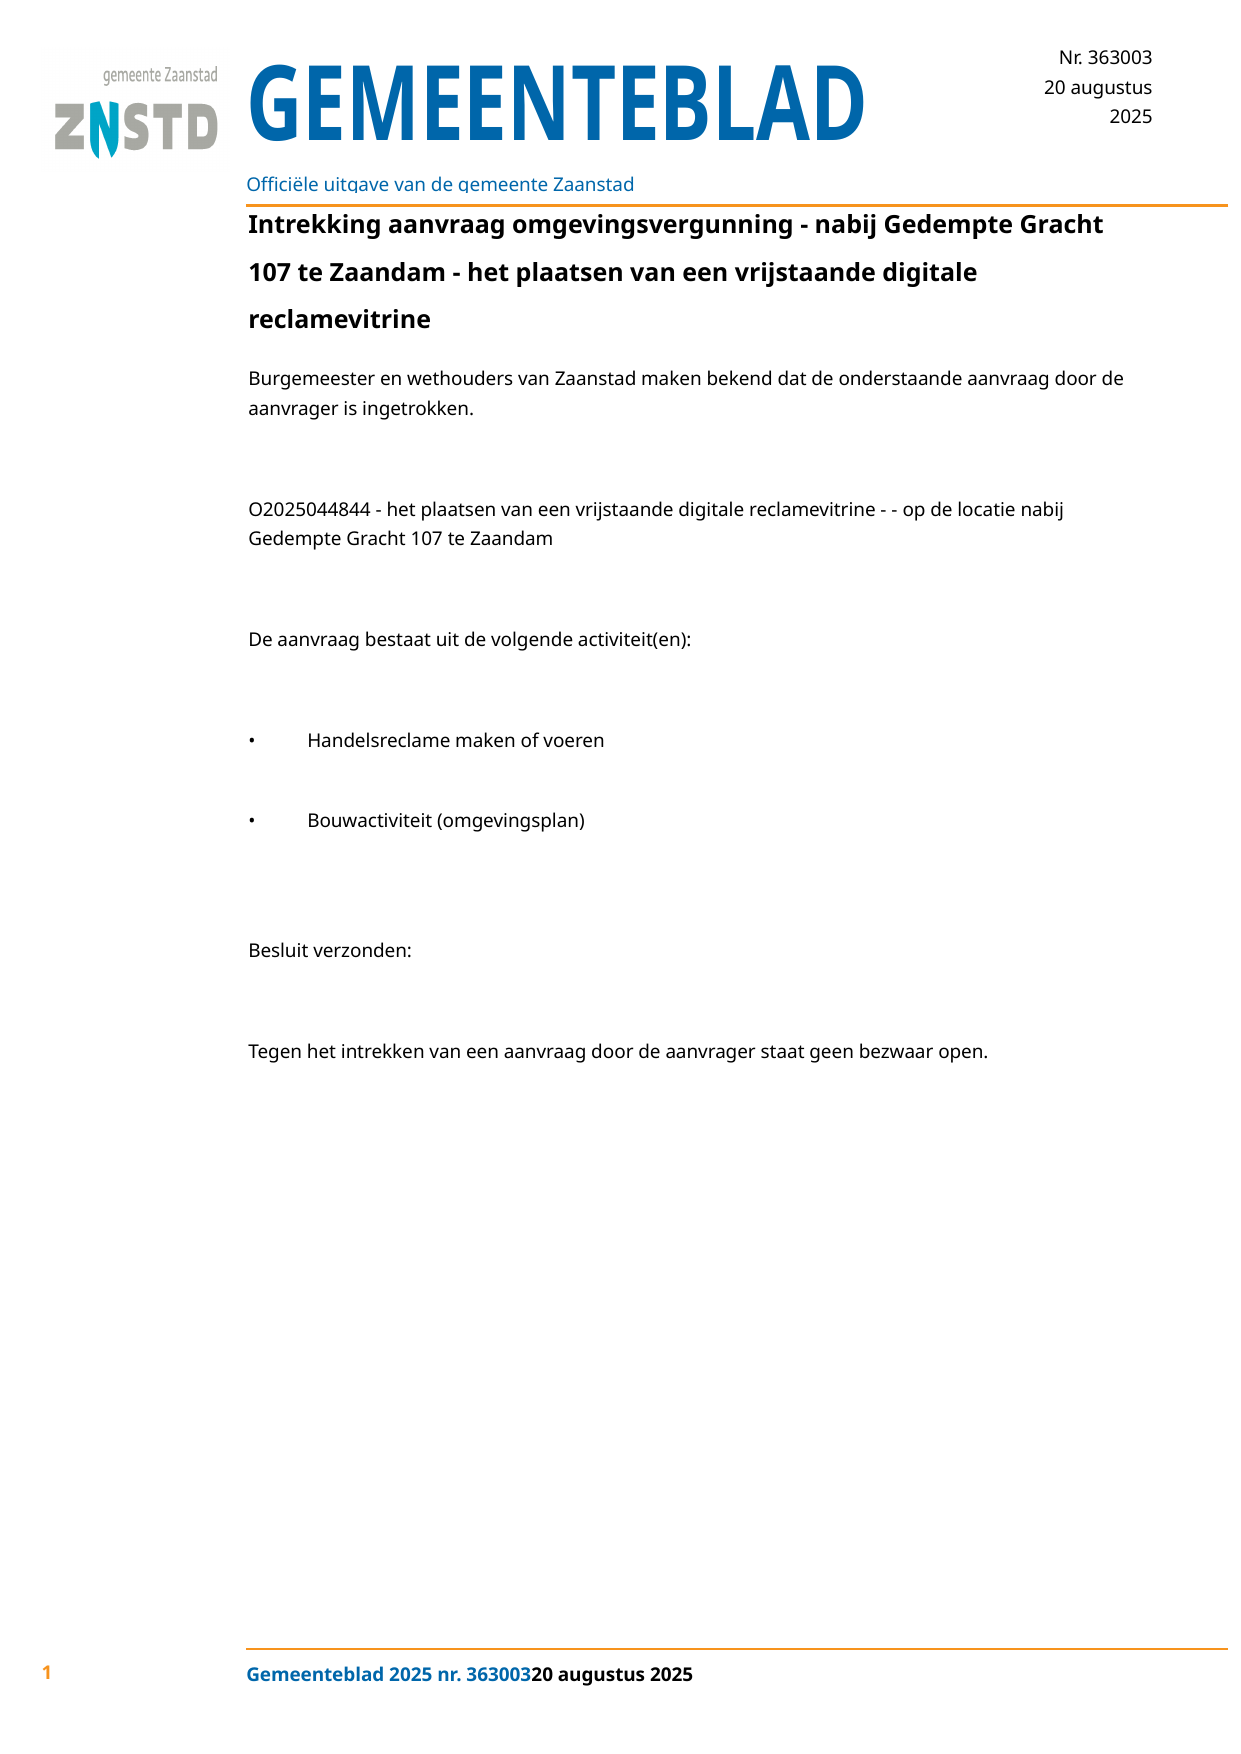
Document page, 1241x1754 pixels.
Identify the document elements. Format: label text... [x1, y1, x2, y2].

text O2025044844 - het plaatsen van een vrijstaande digitale reclamevitrine - - op de locatie nabij Gedempte Gracht 107 te Zaandam [248, 496, 1152, 551]
text Burgemeester en wethouders van Zaanstad maken bekend dat de onderstaande aanvraag door de aanvrager is ingetrokken. [248, 366, 1152, 421]
text De aanvraag bestaat uit de volgende activiteit(en): [248, 626, 1152, 652]
picture [41, 47, 231, 172]
text Besluit verzonden: [248, 938, 1152, 963]
text Tegen het intrekken van een aanvraag door de aanvrager staat geen bezwaar open. [248, 1038, 1152, 1064]
list Bouwactiviteit (omgevingsplan) [248, 807, 1152, 833]
list Handelsreclame maken of voeren [248, 727, 1152, 753]
text Intrekking aanvraag omgevingsvergunning - nabij Gedempte Gracht 107 te Zaandam - het plaatsen van een vrijstaande digitale reclamevitrine [248, 207, 1152, 336]
